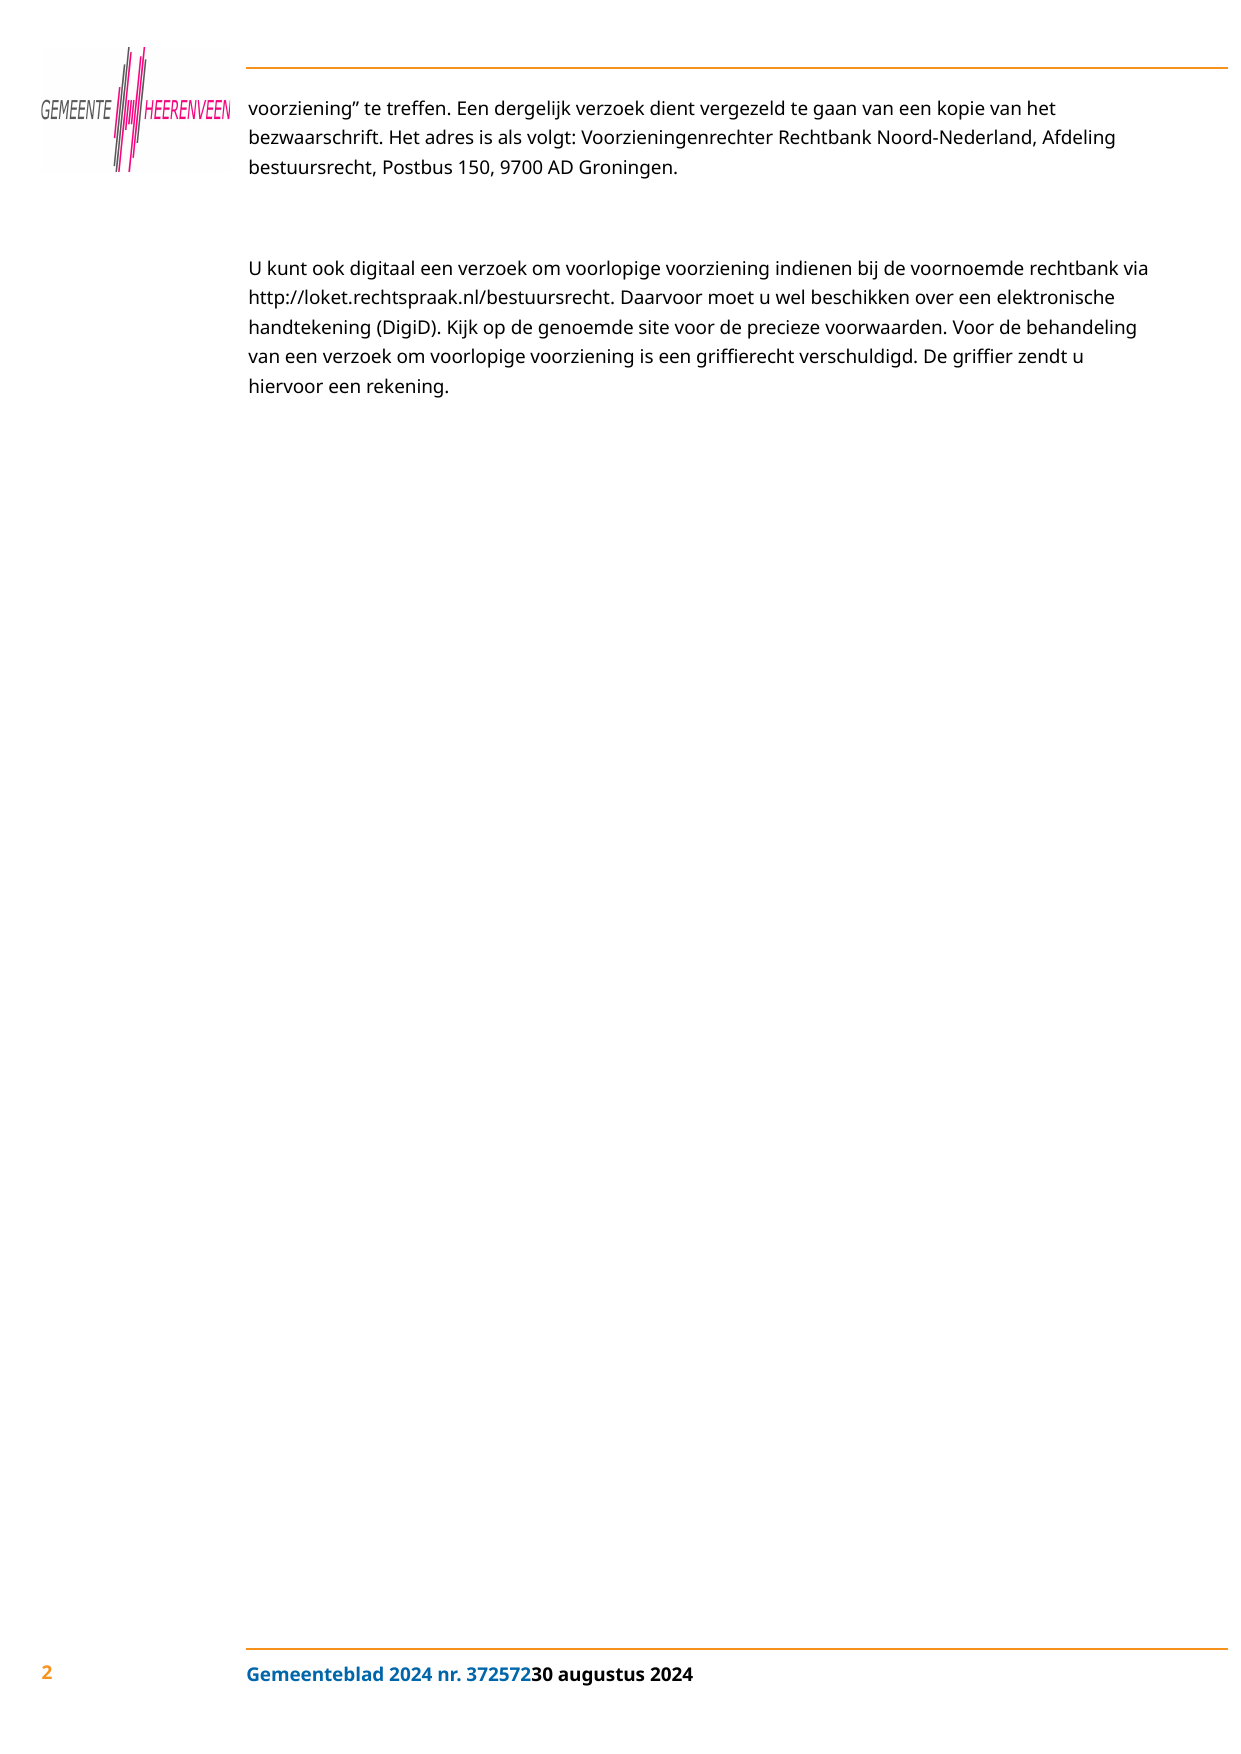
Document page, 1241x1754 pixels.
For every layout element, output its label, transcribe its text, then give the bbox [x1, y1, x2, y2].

text U kunt ook digitaal een verzoek om voorlopige voorziening indienen bij de voornoemde rechtbank via http://loket.rechtspraak.nl/bestuursrecht. Daarvoor moet u wel beschikken over een elektronische handtekening (DigiD). Kijk op de genoemde site voor de precieze voorwaarden. Voor de behandeling van een verzoek om voorlopige voorziening is een griffierecht verschuldigd. De griffier zendt u hiervoor een rekening. [248, 255, 1152, 399]
text voorziening” te treffen. Een dergelijk verzoek dient vergezeld te gaan van een kopie van het bezwaarschrift. Het adres is als volgt: Voorzieningenrechter Rechtbank Noord-Nederland, Afdeling bestuursrecht, Postbus 150, 9700 AD Groningen. [248, 95, 1152, 180]
picture [41, 47, 231, 172]
